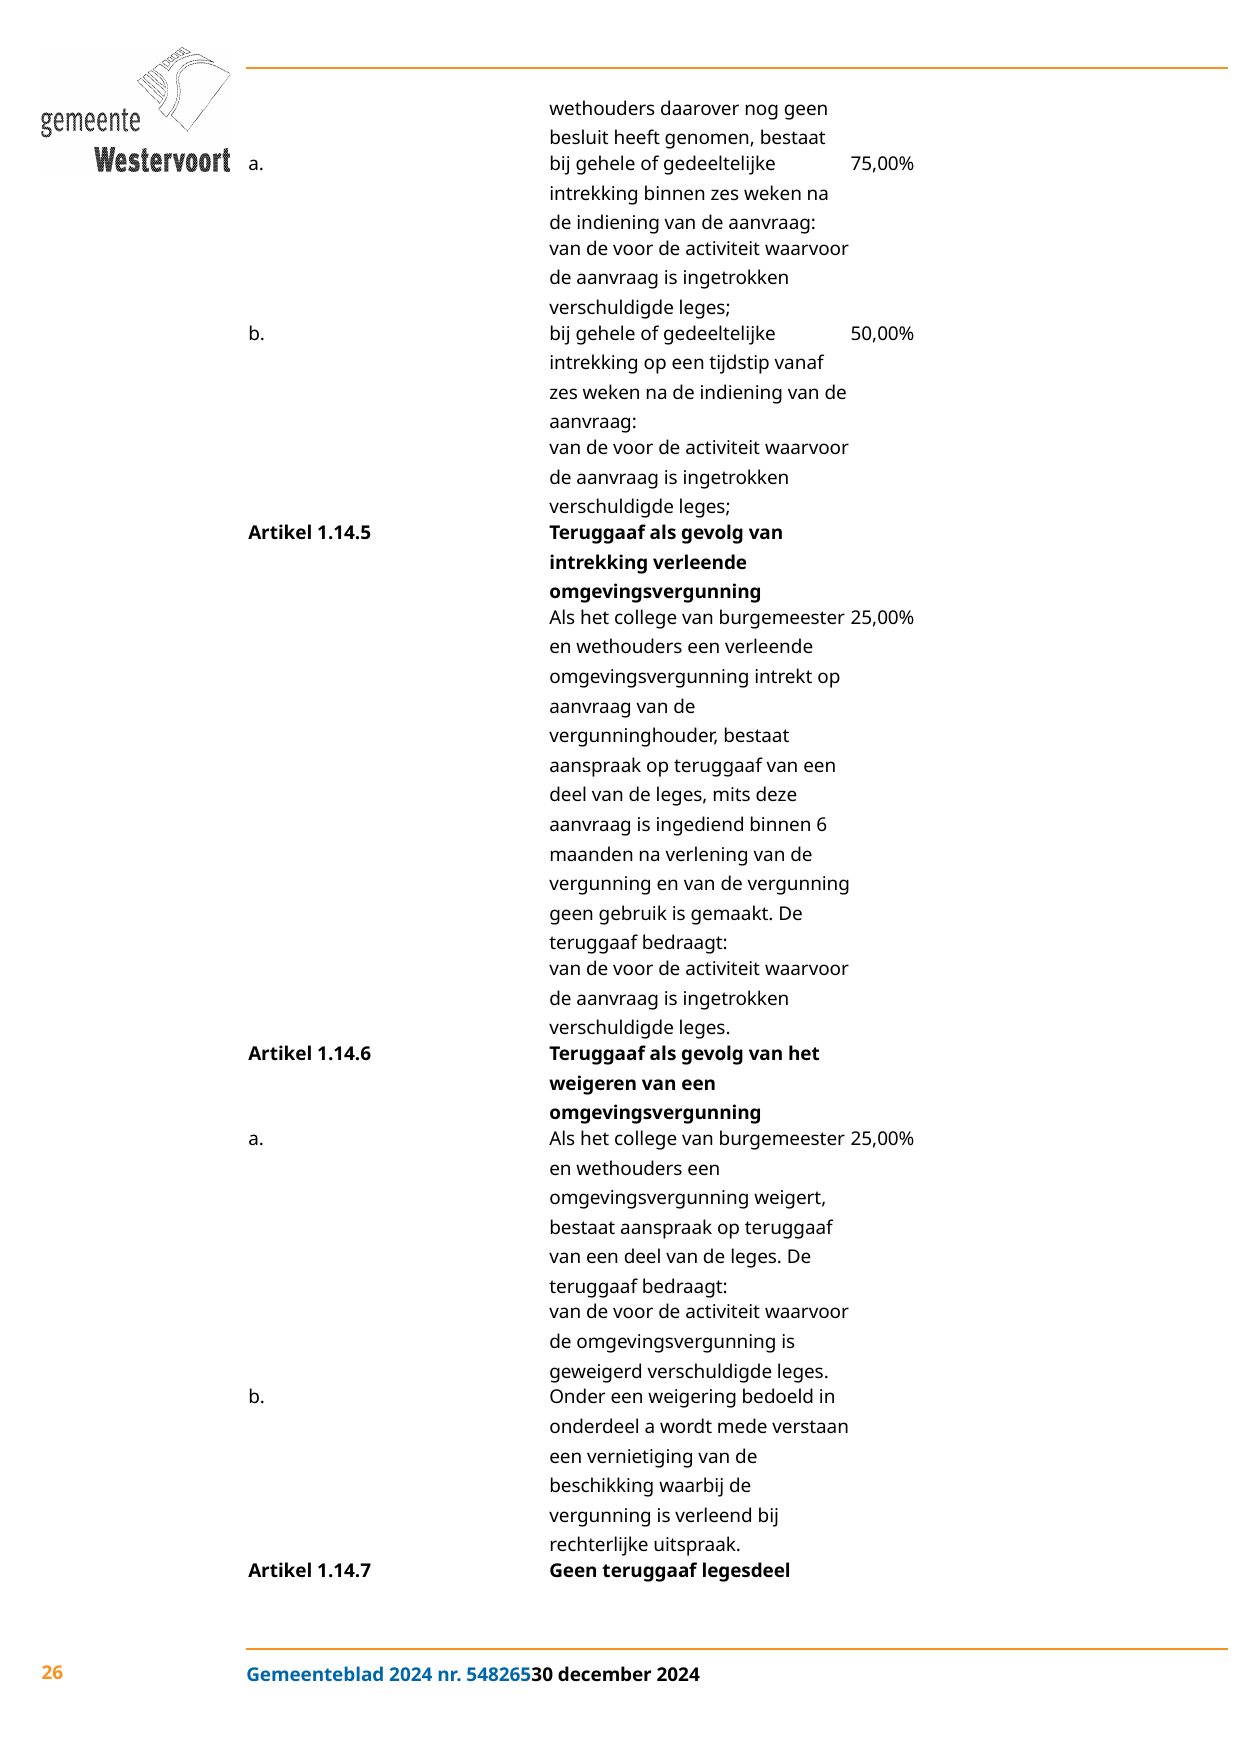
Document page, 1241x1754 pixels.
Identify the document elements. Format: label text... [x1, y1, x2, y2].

table_cell [248, 235, 549, 320]
table_cell [248, 95, 549, 150]
table_cell van de voor de activiteit waarvoor de aanvraag is ingetrokken verschuldigde leges. [549, 955, 850, 1040]
table_cell [850, 235, 1152, 320]
table_cell [850, 1557, 1152, 1583]
table_cell Geen teruggaaf legesdeel [549, 1557, 850, 1583]
table_cell a. [248, 1125, 549, 1299]
table_cell Teruggaaf als gevolg van het weigeren van een omgevingsvergunning [549, 1040, 850, 1125]
table_cell Artikel 1.14.7 [248, 1557, 549, 1583]
table_cell 25,00% [850, 604, 1152, 955]
table_cell [248, 604, 549, 955]
picture [41, 47, 231, 172]
table_cell 25,00% [850, 1125, 1152, 1299]
table_cell [248, 434, 549, 519]
table_cell [850, 95, 1152, 150]
table_cell van de voor de activiteit waarvoor de aanvraag is ingetrokken verschuldigde leges; [549, 235, 850, 320]
table_cell [850, 434, 1152, 519]
table_cell [850, 519, 1152, 604]
table_cell [850, 1040, 1152, 1125]
table_cell wethouders daarover nog geen besluit heeft genomen, bestaat [549, 95, 850, 150]
table_cell bij gehele of gedeeltelijke intrekking op een tijdstip vanaf zes weken na de indiening van de aanvraag: [549, 320, 850, 434]
table_cell b. [248, 320, 549, 434]
table_cell 50,00% [850, 320, 1152, 434]
table_cell [850, 1299, 1152, 1384]
table_cell 75,00% [850, 150, 1152, 235]
table_cell Artikel 1.14.5 [248, 519, 549, 604]
table_cell van de voor de activiteit waarvoor de aanvraag is ingetrokken verschuldigde leges; [549, 434, 850, 519]
table_cell Als het college van burgemeester en wethouders een verleende omgevingsvergunning intrekt op aanvraag van de vergunninghouder, bestaat aanspraak op teruggaaf van een deel van de leges, mits deze aanvraag is ingediend binnen 6 maanden na verlening van de vergunning en van de vergunning geen gebruik is gemaakt. De teruggaaf bedraagt: [549, 604, 850, 955]
table_cell [850, 1384, 1152, 1557]
table_cell Als het college van burgemeester en wethouders een omgevingsvergunning weigert, bestaat aanspraak op teruggaaf van een deel van de leges. De teruggaaf bedraagt: [549, 1125, 850, 1299]
table_cell [248, 1299, 549, 1384]
table_cell bij gehele of gedeeltelijke intrekking binnen zes weken na de indiening van de aanvraag: [549, 150, 850, 235]
table_cell Artikel 1.14.6 [248, 1040, 549, 1125]
table_cell a. [248, 150, 549, 235]
table_cell b. [248, 1384, 549, 1557]
table_cell Teruggaaf als gevolg van intrekking verleende omgevingsvergunning [549, 519, 850, 604]
table_cell van de voor de activiteit waarvoor de omgevingsvergunning is geweigerd verschuldigde leges. [549, 1299, 850, 1384]
table_cell Onder een weigering bedoeld in onderdeel a wordt mede verstaan een vernietiging van de beschikking waarbij de vergunning is verleend bij rechterlijke uitspraak. [549, 1384, 850, 1557]
table_cell [248, 955, 549, 1040]
table_cell [850, 955, 1152, 1040]
